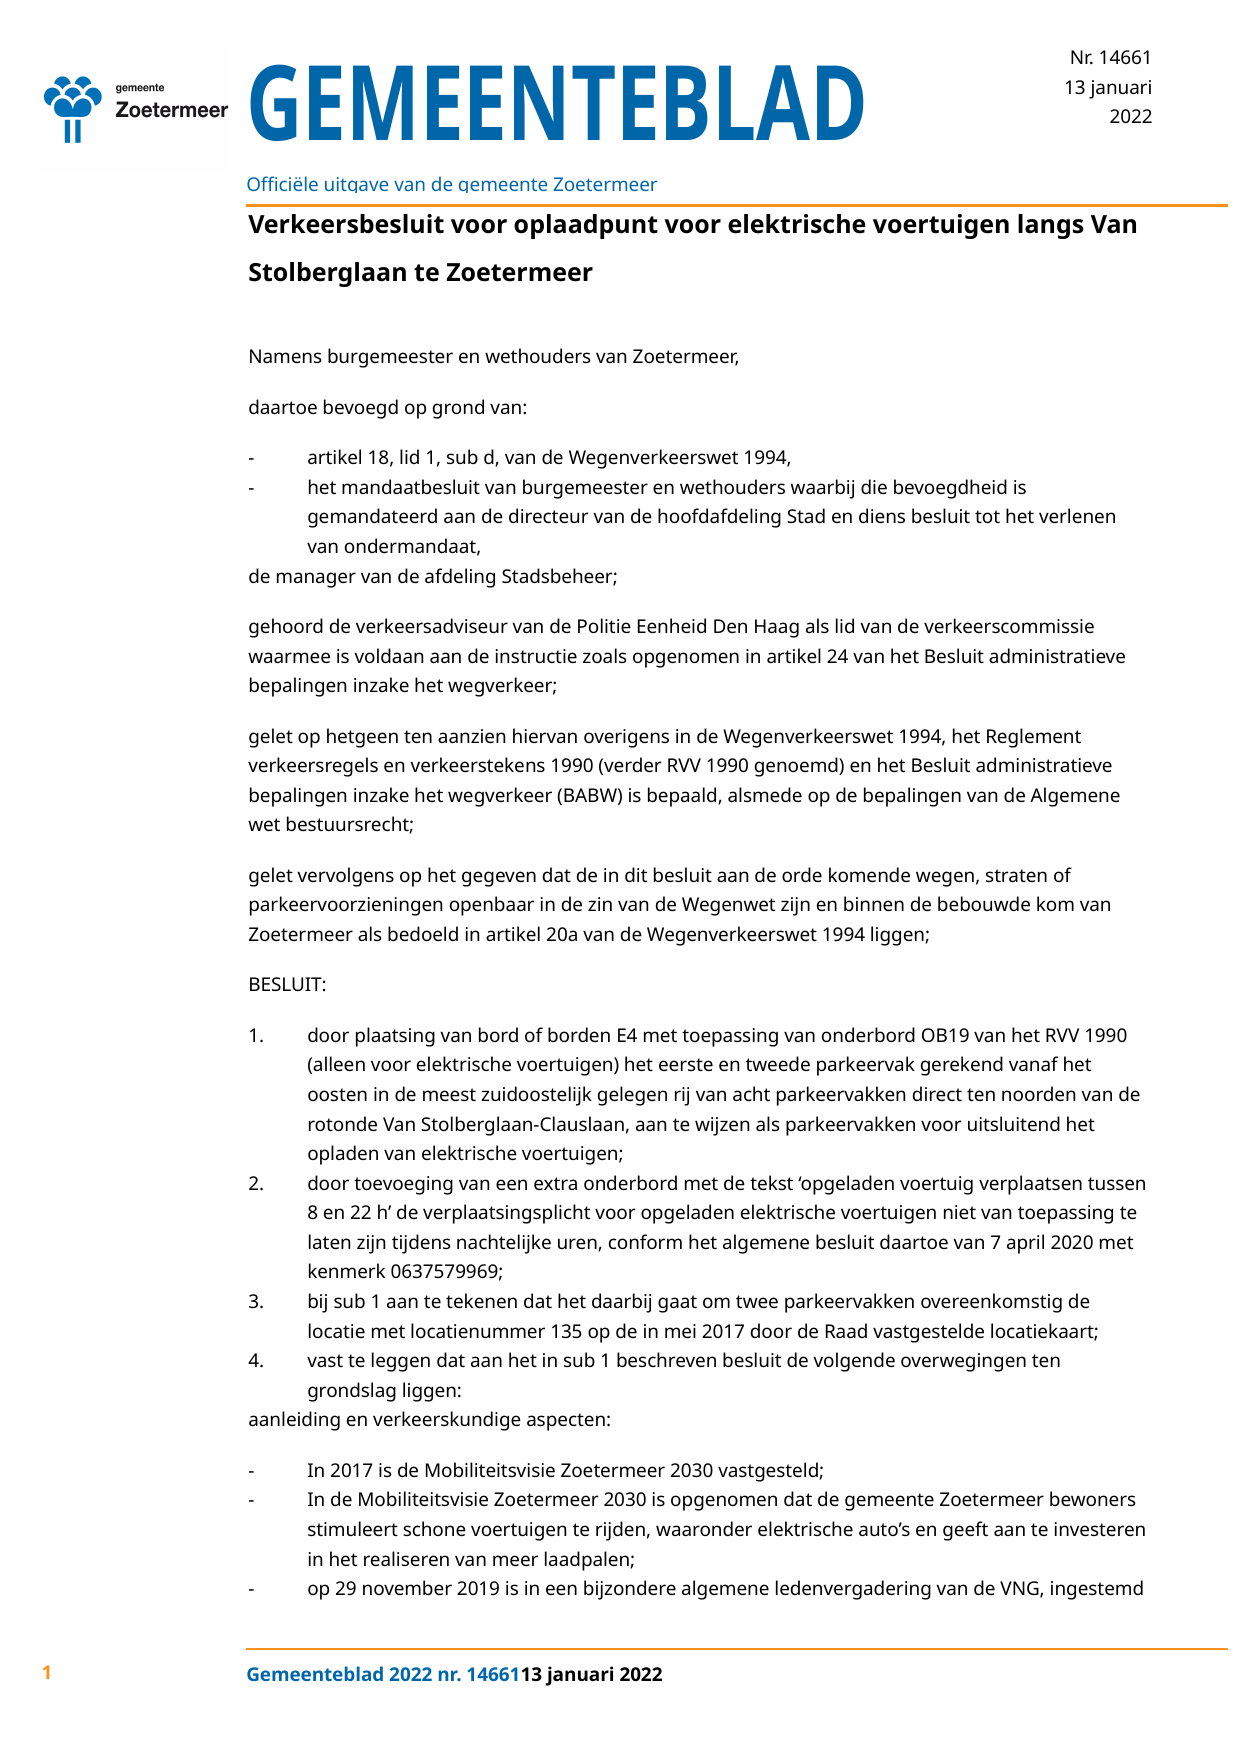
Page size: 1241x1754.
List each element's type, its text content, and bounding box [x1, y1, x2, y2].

text gelet op hetgeen ten aanzien hiervan overigens in de Wegenverkeerswet 1994, het Reglement verkeersregels en verkeerstekens 1990 (verder RVV 1990 genoemd) en het Besluit administratieve bepalingen inzake het wegverkeer (BABW) is bepaald, alsmede op de bepalingen van de Algemene wet bestuursrecht; [248, 723, 1152, 837]
list door toevoeging van een extra onderbord met de tekst ‘opgeladen voertuig verplaatsen tussen 8 en 22 h’ de verplaatsingsplicht voor opgeladen elektrische voertuigen niet van toepassing te laten zijn tijdens nachtelijke uren, conform het algemene besluit daartoe van 7 april 2020 met kenmerk 0637579969; [248, 1170, 1152, 1284]
text gehoord de verkeersadviseur van de Politie Eenheid Den Haag als lid van de verkeerscommissie waarmee is voldaan aan de instructie zoals opgenomen in artikel 24 van het Besluit administratieve bepalingen inzake het wegverkeer; [248, 613, 1152, 698]
list In de Mobiliteitsvisie Zoetermeer 2030 is opgenomen dat de gemeente Zoetermeer bewoners stimuleert schone voertuigen te rijden, waaronder elektrische auto’s en geeft aan te investeren in het realiseren van meer laadpalen; [248, 1487, 1152, 1571]
list op 29 november 2019 is in een bijzondere algemene ledenvergadering van de VNG, ingestemd [248, 1575, 1152, 1601]
list bij sub 1 aan te tekenen dat het daarbij gaat om twee parkeervakken overeenkomstig de locatie met locatienummer 135 op de in mei 2017 door de Raad vastgestelde locatiekaart; [248, 1288, 1152, 1343]
text de manager van de afdeling Stadsbeheer; [248, 563, 1152, 588]
list vast te leggen dat aan het in sub 1 beschreven besluit de volgende overwegingen ten grondslag liggen: [248, 1347, 1152, 1403]
text aanleiding en verkeerskundige aspecten: [248, 1407, 1152, 1432]
list het mandaatbesluit van burgemeester en wethouders waarbij die bevoegdheid is gemandateerd aan de directeur van de hoofdafdeling Stad en diens besluit tot het verlenen van ondermandaat, [248, 474, 1152, 559]
text BESLUIT: [248, 972, 1152, 997]
picture [41, 47, 231, 172]
list door plaatsing van bord of borden E4 met toepassing van onderbord OB19 van het RVV 1990 (alleen voor elektrische voertuigen) het eerste en tweede parkeervak gerekend vanaf het oosten in de meest zuidoostelijk gelegen rij van acht parkeervakken direct ten noorden van de rotonde Van Stolberglaan-Clauslaan, aan te wijzen als parkeervakken voor uitsluitend het opladen van elektrische voertuigen; [248, 1022, 1152, 1166]
list artikel 18, lid 1, sub d, van de Wegenverkeerswet 1994, [248, 444, 1152, 470]
list In 2017 is de Mobiliteitsvisie Zoetermeer 2030 vastgesteld; [248, 1457, 1152, 1483]
text Verkeersbesluit voor oplaadpunt voor elektrische voertuigen langs Van Stolberglaan te Zoetermeer [248, 207, 1152, 288]
text daartoe bevoegd op grond van: [248, 394, 1152, 420]
text Namens burgemeester en wethouders van Zoetermeer, [248, 344, 1152, 369]
text gelet vervolgens op het gegeven dat de in dit besluit aan de orde komende wegen, straten of parkeervoorzieningen openbaar in de zin van de Wegenwet zijn en binnen de bebouwde kom van Zoetermeer als bedoeld in artikel 20a van de Wegenverkeerswet 1994 liggen; [248, 862, 1152, 947]
